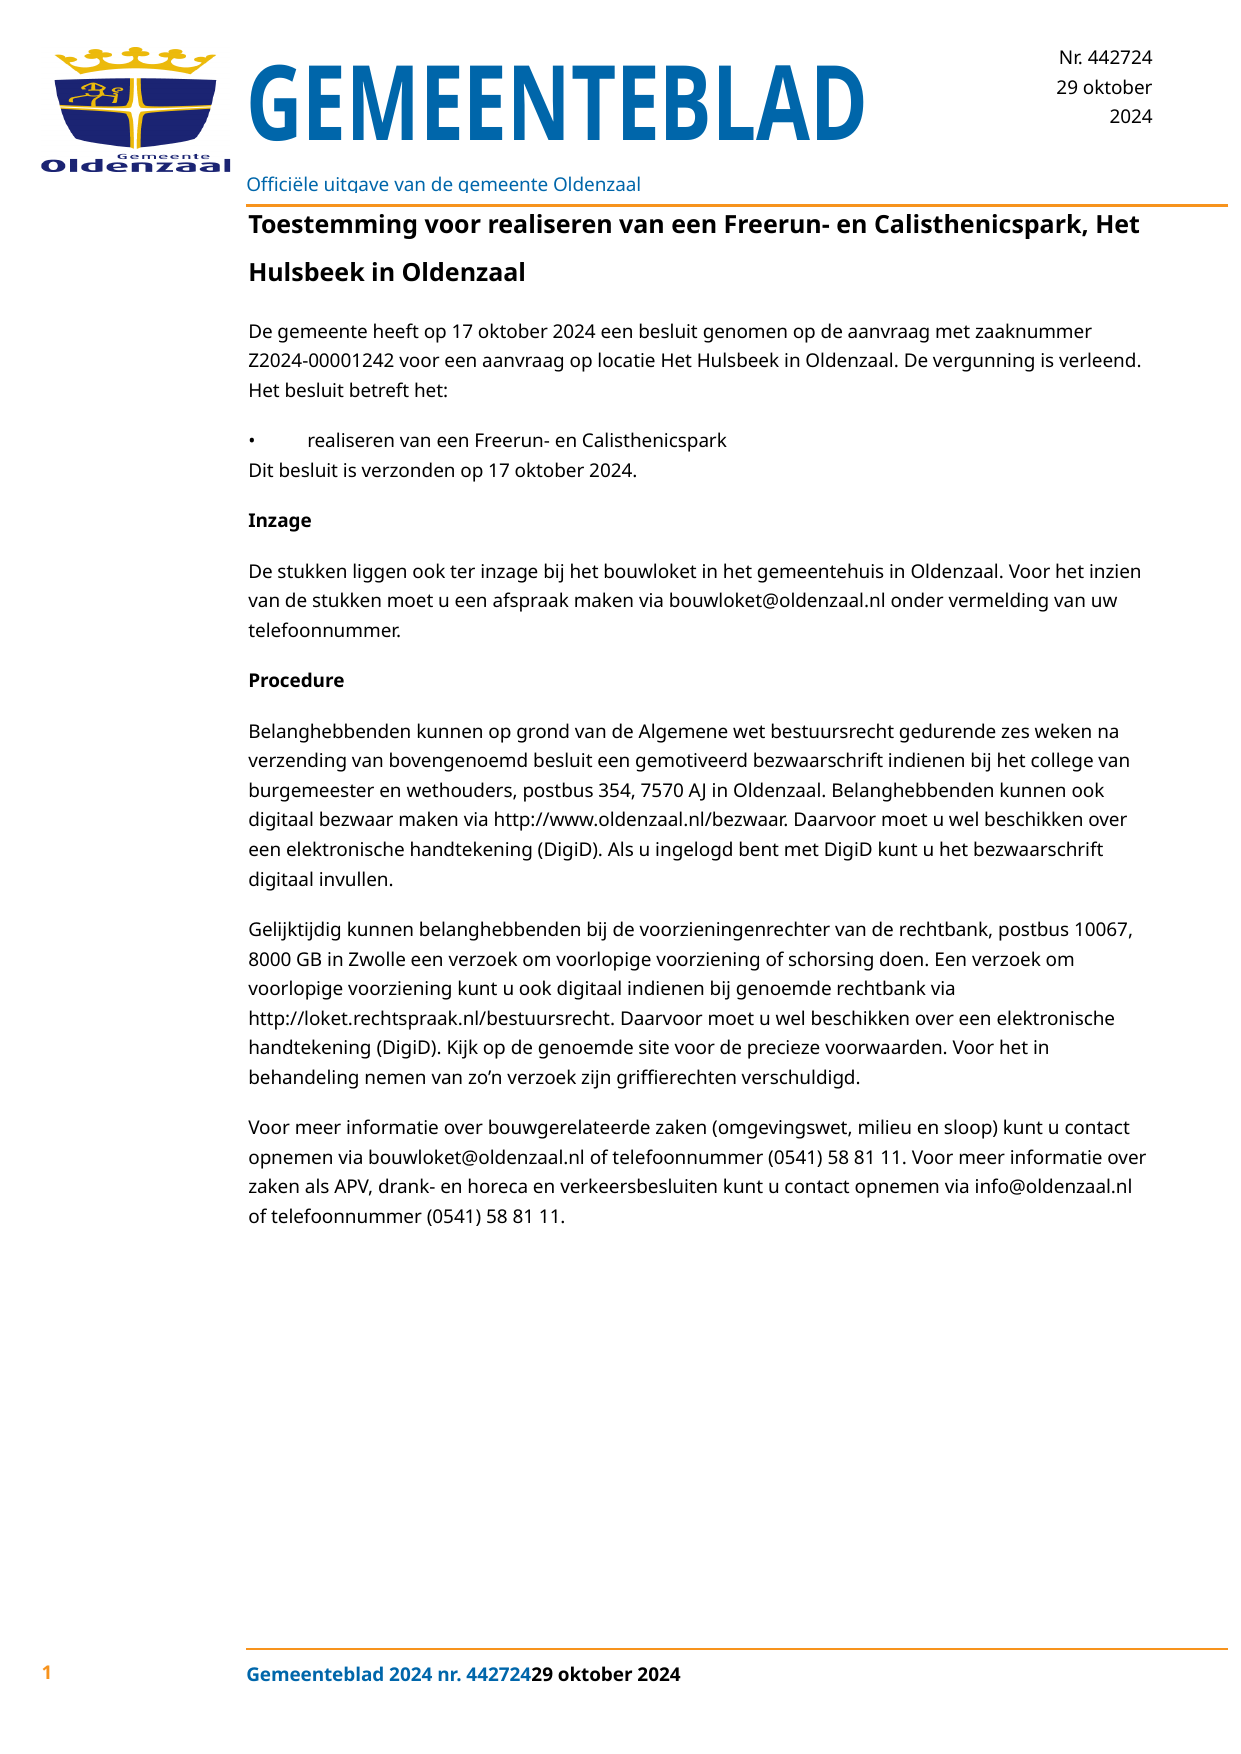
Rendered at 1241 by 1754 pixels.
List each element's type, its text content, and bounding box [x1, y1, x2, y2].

text Belanghebbenden kunnen op grond van de Algemene wet bestuursrecht gedurende zes weken na verzending van bovengenoemd besluit een gemotiveerd bezwaarschrift indienen bij het college van burgemeester en wethouders, postbus 354, 7570 AJ in Oldenzaal. Belanghebbenden kunnen ook digitaal bezwaar maken via http://www.oldenzaal.nl/bezwaar. Daarvoor moet u wel beschikken over een elektronische handtekening (DigiD). Als u ingelogd bent met DigiD kunt u het bezwaarschrift digitaal invullen. [248, 718, 1152, 892]
text Toestemming voor realiseren van een Freerun- en Calisthenicspark, Het Hulsbeek in Oldenzaal [248, 207, 1152, 288]
text De gemeente heeft op 17 oktober 2024 een besluit genomen op de aanvraag met zaaknummer Z2024-00001242 voor een aanvraag op locatie Het Hulsbeek in Oldenzaal. De vergunning is verleend. Het besluit betreft het: [248, 318, 1152, 403]
text Gelijktijdig kunnen belanghebbenden bij de voorzieningenrechter van de rechtbank, postbus 10067, 8000 GB in Zwolle een verzoek om voorlopige voorziening of schorsing doen. Een verzoek om voorlopige voorziening kunt u ook digitaal indienen bij genoemde rechtbank via http://loket.rechtspraak.nl/bestuursrecht. Daarvoor moet u wel beschikken over een elektronische handtekening (DigiD). Kijk op de genoemde site voor de precieze voorwaarden. Voor het in behandeling nemen van zo’n verzoek zijn griffierechten verschuldigd. [248, 916, 1152, 1090]
text Procedure [248, 667, 1152, 693]
text Inzage [248, 507, 1152, 533]
text De stukken liggen ook ter inzage bij het bouwloket in het gemeentehuis in Oldenzaal. Voor het inzien van de stukken moet u een afspraak maken via bouwloket@oldenzaal.nl onder vermelding van uw telefoonnummer. [248, 558, 1152, 643]
text Voor meer informatie over bouwgerelateerde zaken (omgevingswet, milieu en sloop) kunt u contact opnemen via bouwloket@oldenzaal.nl of telefoonnummer (0541) 58 81 11. Voor meer informatie over zaken als APV, drank- en horeca en verkeersbesluiten kunt u contact opnemen via info@oldenzaal.nl of telefoonnummer (0541) 58 81 11. [248, 1114, 1152, 1229]
list realiseren van een Freerun- en Calisthenicspark [248, 427, 1152, 453]
picture [41, 47, 231, 172]
text Dit besluit is verzonden op 17 oktober 2024. [248, 457, 1152, 483]
